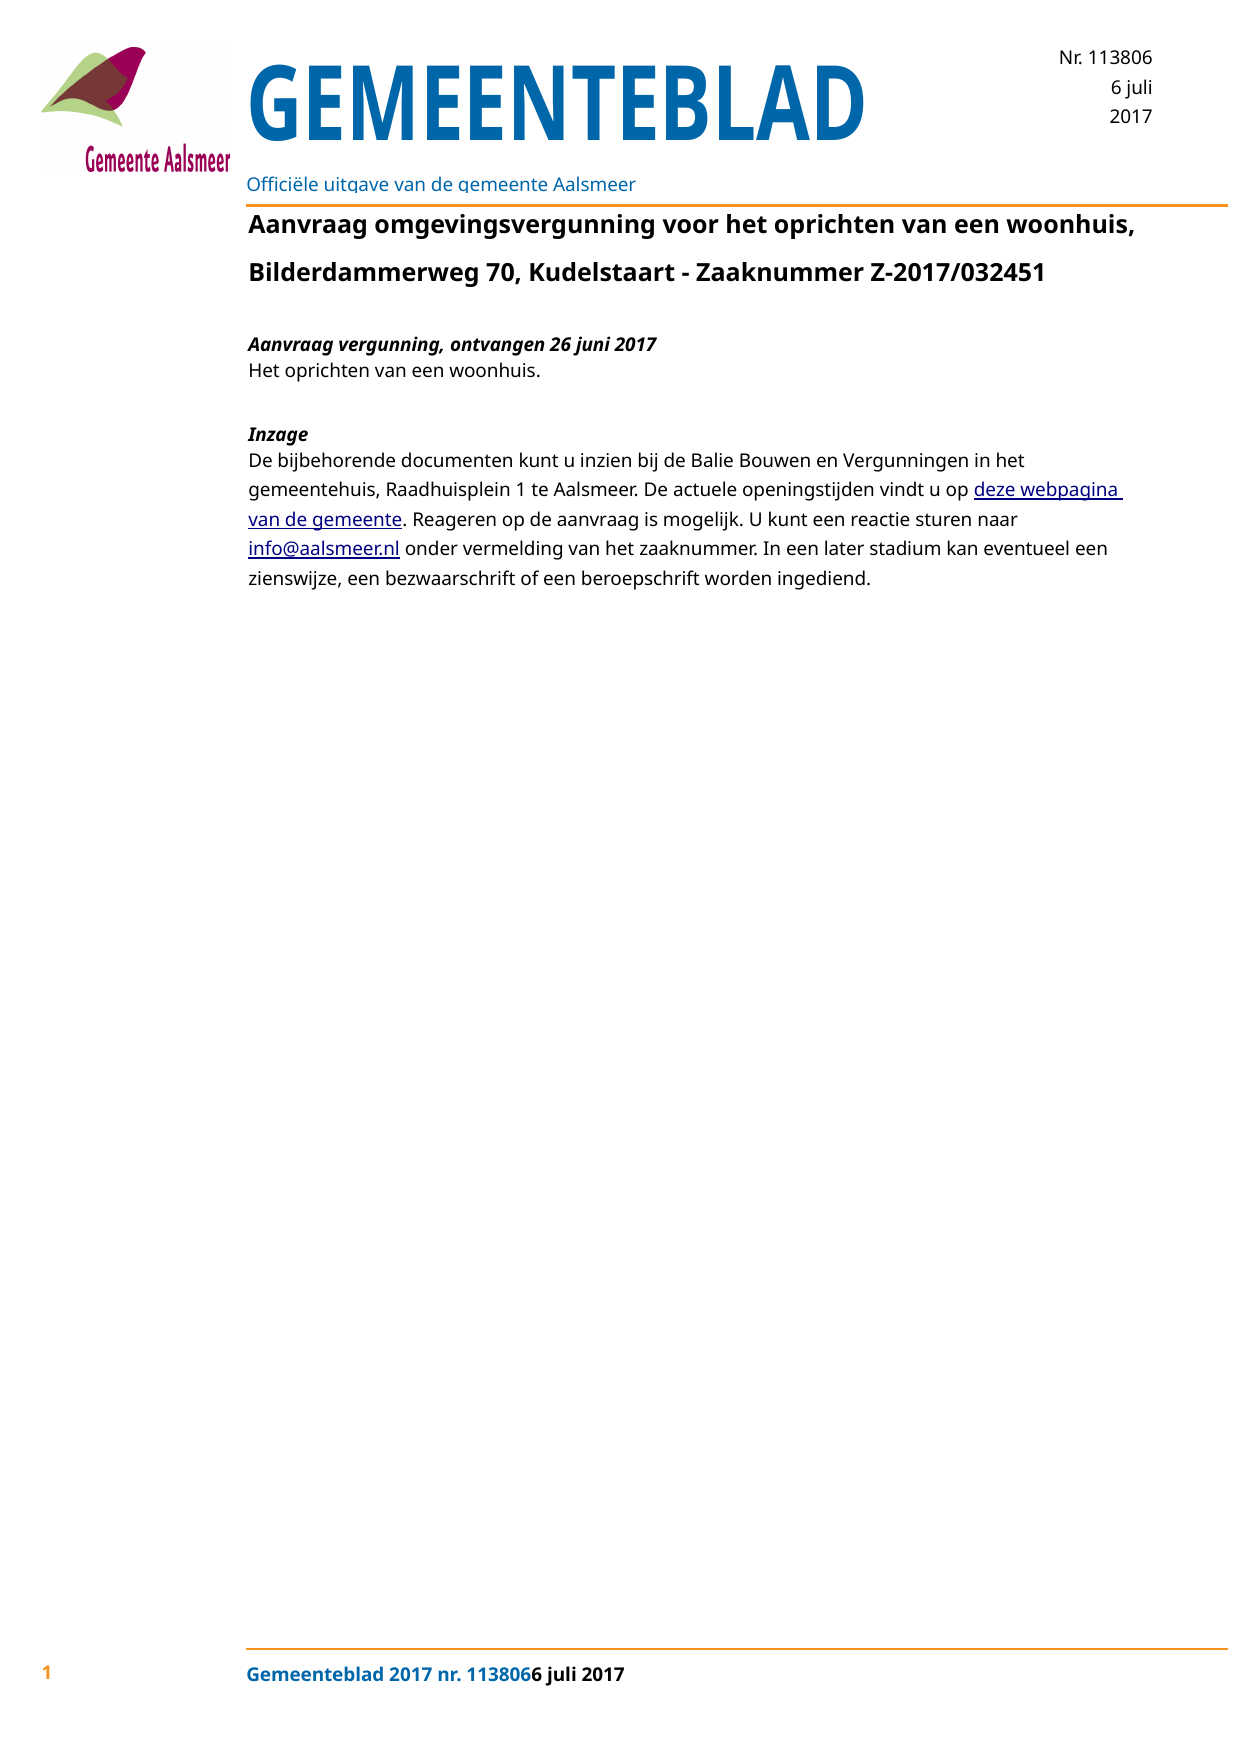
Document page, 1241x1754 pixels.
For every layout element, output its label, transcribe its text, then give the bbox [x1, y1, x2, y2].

text Aanvraag omgevingsvergunning voor het oprichten van een woonhuis, Bilderdammerweg 70, Kudelstaart - Zaaknummer Z-2017/032451 [248, 207, 1152, 288]
text ​ [248, 616, 1152, 641]
text Aanvraag vergunning, ontvangen 26 juni 2017 [248, 331, 1152, 357]
text Het oprichten van een woonhuis. [248, 357, 1152, 383]
picture [41, 47, 231, 172]
text Inzage [248, 421, 1152, 447]
text De bijbehorende documenten kunt u inzien bij de Balie Bouwen en Vergunningen in het gemeentehuis, Raadhuisplein 1 te Aalsmeer. De actuele openingstijden vindt u op deze webpagina van de gemeente. Reageren op de aanvraag is mogelijk. U kunt een reactie sturen naar info@aalsmeer.nl onder vermelding van het zaaknummer. In een later stadium kan eventueel een zienswijze, een bezwaarschrift of een beroepschrift worden ingediend. [248, 447, 1152, 591]
